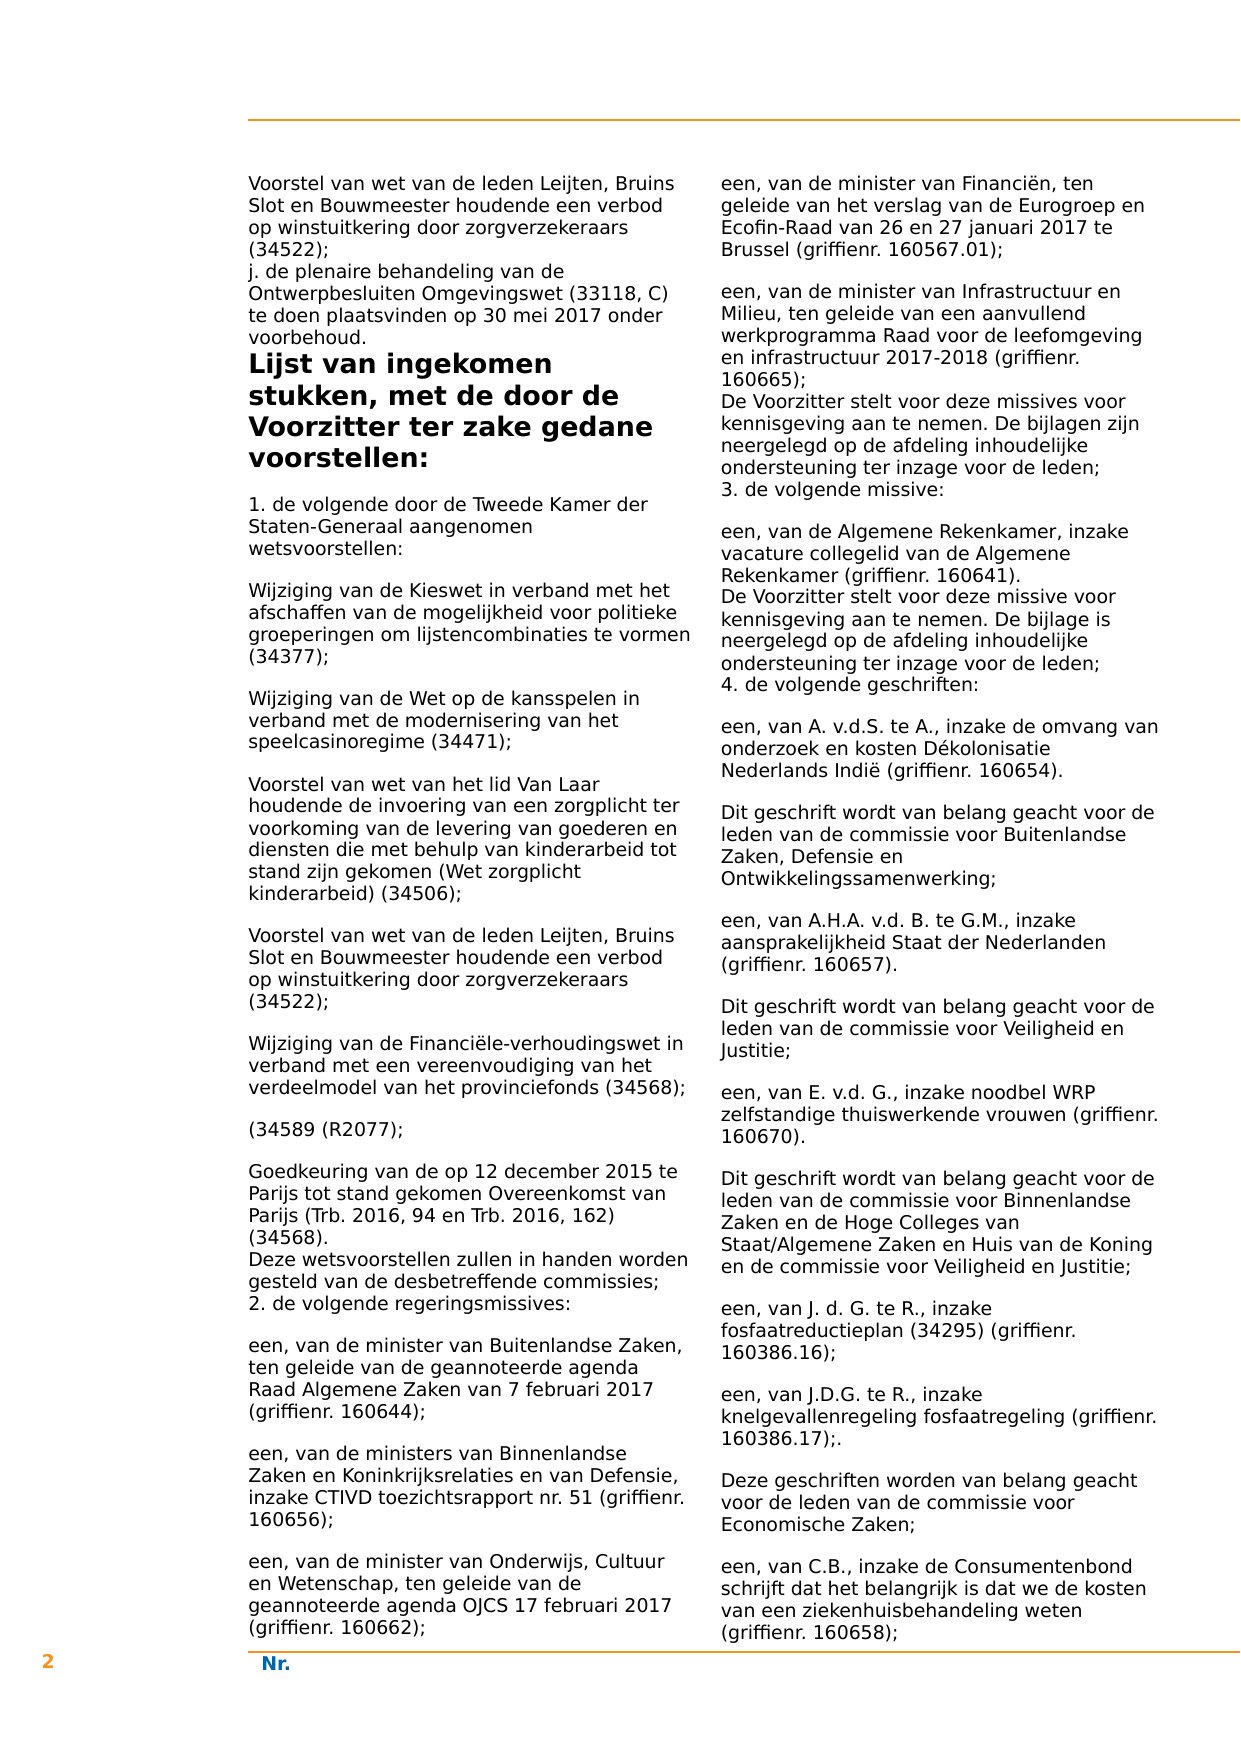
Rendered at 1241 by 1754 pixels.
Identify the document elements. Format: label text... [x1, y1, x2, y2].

text Deze geschriften worden van belang geacht voor de leden van de commissie voor Economische Zaken; [721, 1470, 1163, 1536]
text Voorstel van wet van de leden Leijten, Bruins Slot en Bouwmeester houdende een verbod op winstuitkering door zorgverzekeraars (34522); [248, 173, 691, 261]
text j. de plenaire behandeling van de Ontwerpbesluiten Omgevingswet (33118, C) te doen plaatsvinden op 30 mei 2017 onder voorbehoud. [248, 261, 691, 349]
text Dit geschrift wordt van belang geacht voor de leden van de commissie voor Buitenlandse Zaken, Defensie en Ontwikkelingssamenwerking; [721, 802, 1163, 890]
text Wijziging van de Financiële-verhoudingswet in verband met een vereenvoudiging van het verdeelmodel van het provinciefonds (34568); [248, 1033, 691, 1099]
text een, van C.B., inzake de Consumentenbond schrijft dat het belangrijk is dat we de kosten van een ziekenhuisbehandeling weten (griffienr. 160658); [721, 1556, 1163, 1644]
title Lijst van ingekomen stukken, met de door de Voorzitter ter zake gedane voorstellen: [248, 349, 691, 474]
text een, van de ministers van Binnenlandse Zaken en Koninkrijksrelaties en van Defensie, inzake CTIVD toezichtsrapport nr. 51 (griffienr. 160656); [248, 1443, 691, 1531]
text een, van de minister van Buitenlandse Zaken, ten geleide van de geannoteerde agenda Raad Algemene Zaken van 7 februari 2017 (griffienr. 160644); [248, 1335, 691, 1423]
text Dit geschrift wordt van belang geacht voor de leden van de commissie voor Veiligheid en Justitie; [721, 996, 1163, 1062]
text Wijziging van de Kieswet in verband met het afschaffen van de mogelijkheid voor politieke groeperingen om lijstencombinaties te vormen (34377); [248, 579, 691, 667]
text een, van E. v.d. G., inzake noodbel WRP zelfstandige thuiswerkende vrouwen (griffienr. 160670). [721, 1082, 1163, 1148]
text een, van de minister van Infrastructuur en Milieu, ten geleide van een aanvullend werkprogramma Raad voor de leefomgeving en infrastructuur 2017-2018 (griffienr. 160665); [721, 281, 1163, 391]
text Wijziging van de Wet op de kansspelen in verband met de modernisering van het speelcasinoregime (34471); [248, 687, 691, 753]
text een, van de minister van Financiën, ten geleide van het verslag van de Eurogroep en Ecofin-Raad van 26 en 27 januari 2017 te Brussel (griffienr. 160567.01); [721, 173, 1163, 261]
text Voorstel van wet van het lid Van Laar houdende de invoering van een zorgplicht ter voorkoming van de levering van goederen en diensten die met behulp van kinderarbeid tot stand zijn gekomen (Wet zorgplicht kinderarbeid) (34506); [248, 773, 691, 905]
text een, van J.D.G. te R., inzake knelgevallenregeling fosfaatregeling (griffienr. 160386.17);. [721, 1384, 1163, 1450]
text De Voorzitter stelt voor deze missive voor kennisgeving aan te nemen. De bijlage is neergelegd op de afdeling inhoudelijke ondersteuning ter inzage voor de leden; [721, 586, 1163, 674]
text 2. de volgende regeringsmissives: [248, 1293, 691, 1315]
text een, van A. v.d.S. te A., inzake de omvang van onderzoek en kosten Dékolonisatie Nederlands Indië (griffienr. 160654). [721, 716, 1163, 782]
text een, van de Algemene Rekenkamer, inzake vacature collegelid van de Algemene Rekenkamer (griffienr. 160641). [721, 521, 1163, 586]
text Deze wetsvoorstellen zullen in handen worden gesteld van de desbetreffende commissies; [248, 1249, 691, 1293]
text Dit geschrift wordt van belang geacht voor de leden van de commissie voor Binnenlandse Zaken en de Hoge Colleges van Staat/Algemene Zaken en Huis van de Koning en de commissie voor Veiligheid en Justitie; [721, 1168, 1163, 1278]
text 3. de volgende missive: [721, 478, 1163, 501]
text 1. de volgende door de Tweede Kamer der Staten-Generaal aangenomen wetsvoorstellen: [248, 494, 691, 559]
text 4. de volgende geschriften: [721, 674, 1163, 696]
text De Voorzitter stelt voor deze missives voor kennisgeving aan te nemen. De bijlagen zijn neergelegd op de afdeling inhoudelijke ondersteuning ter inzage voor de leden; [721, 391, 1163, 478]
text een, van J. d. G. te R., inzake fosfaatreductieplan (34295) (griffienr. 160386.16); [721, 1298, 1163, 1364]
text Goedkeuring van de op 12 december 2015 te Parijs tot stand gekomen Overeenkomst van Parijs (Trb. 2016, 94 en Trb. 2016, 162) (34568). [248, 1161, 691, 1249]
text (34589 (R2077); [248, 1119, 691, 1141]
text een, van A.H.A. v.d. B. te G.M., inzake aansprakelijkheid Staat der Nederlanden (griffienr. 160657). [721, 910, 1163, 976]
text een, van de minister van Onderwijs, Cultuur en Wetenschap, ten geleide van de geannoteerde agenda OJCS 17 februari 2017 (griffienr. 160662); [248, 1551, 691, 1639]
text Voorstel van wet van de leden Leijten, Bruins Slot en Bouwmeester houdende een verbod op winstuitkering door zorgverzekeraars (34522); [248, 925, 691, 1013]
